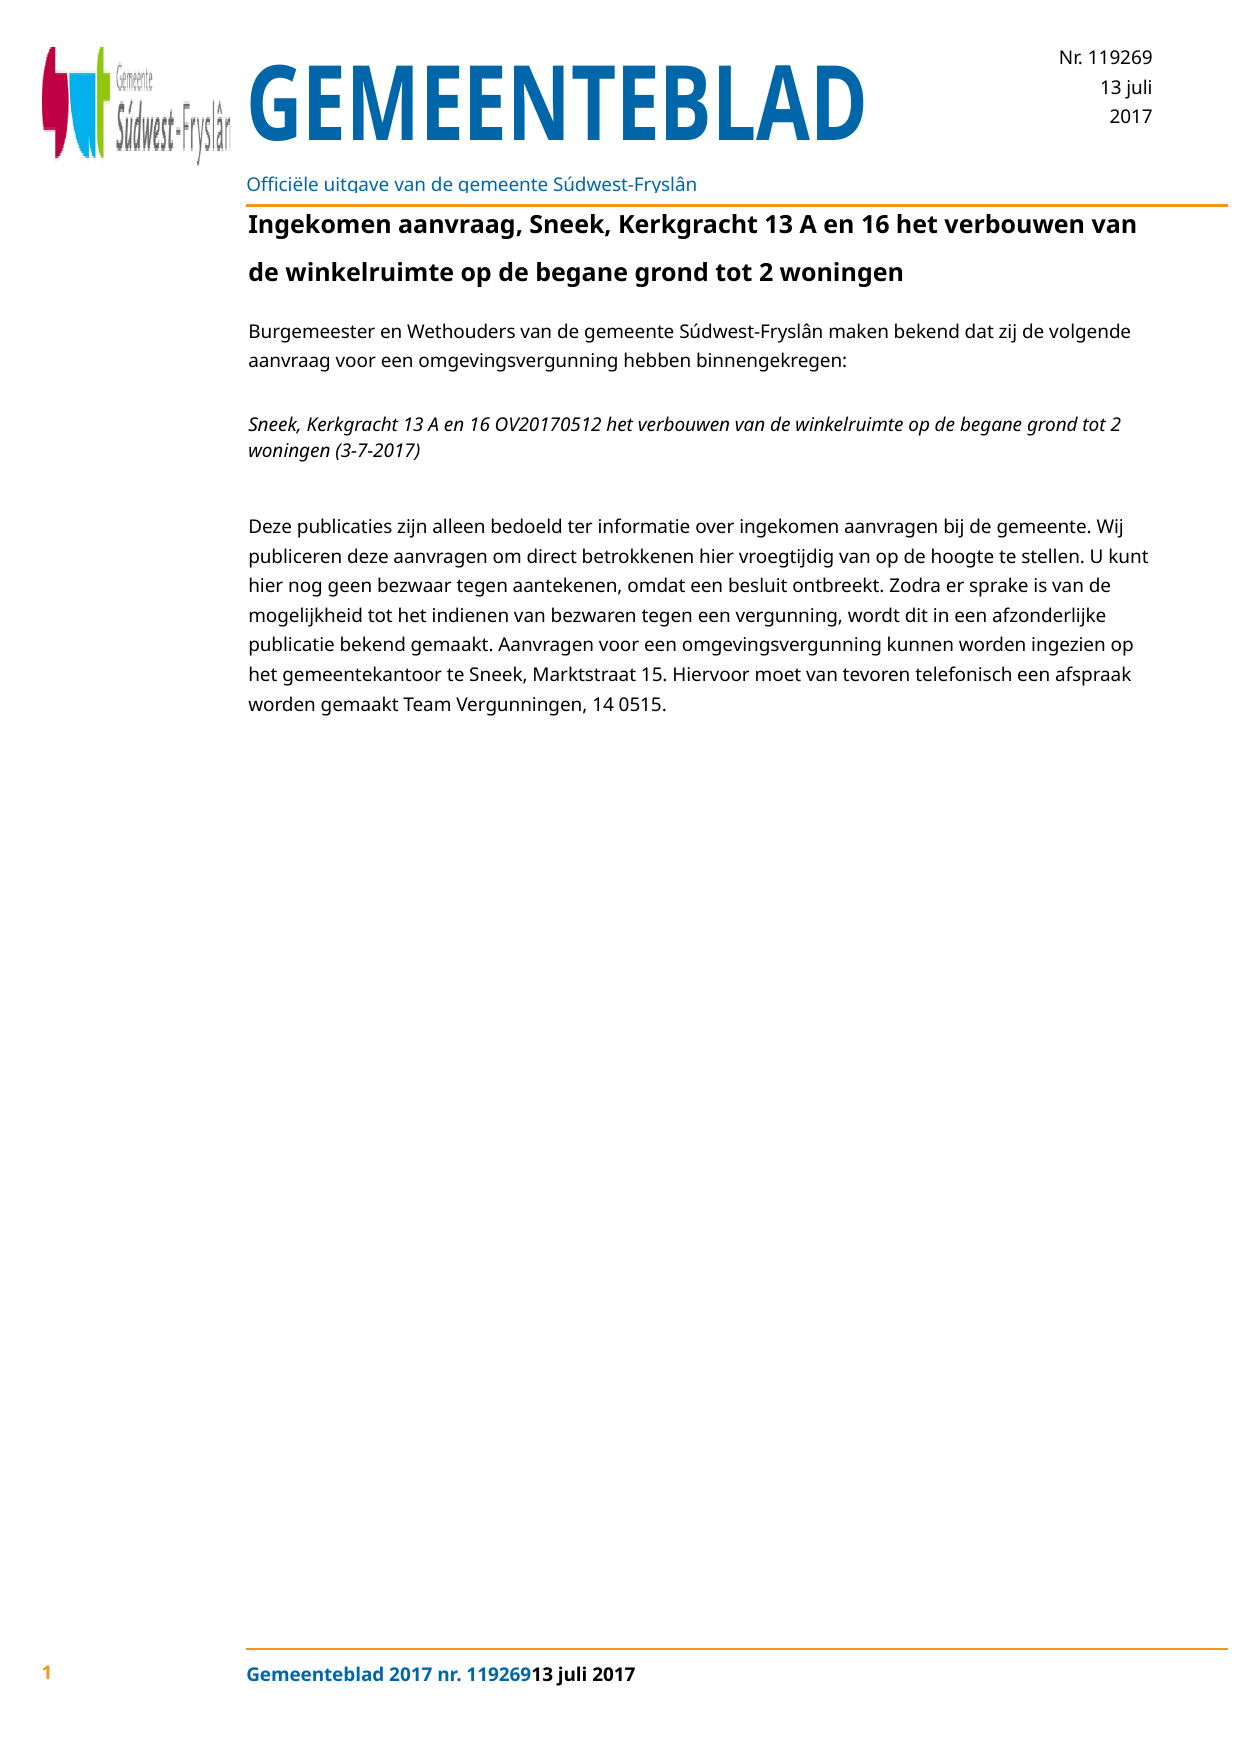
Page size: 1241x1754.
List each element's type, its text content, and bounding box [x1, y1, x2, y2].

text Sneek, Kerkgracht 13 A en 16 OV20170512 het verbouwen van de winkelruimte op de begane grond tot 2 woningen (3-7-2017) [248, 411, 1152, 463]
text Ingekomen aanvraag, Sneek, Kerkgracht 13 A en 16 het verbouwen van de winkelruimte op de begane grond tot 2 woningen [248, 207, 1152, 288]
picture [41, 47, 231, 172]
text Deze publicaties zijn alleen bedoeld ter informatie over ingekomen aanvragen bij de gemeente. Wij publiceren deze aanvragen om direct betrokkenen hier vroegtijdig van op de hoogte te stellen. U kunt hier nog geen bezwaar tegen aantekenen, omdat een besluit ontbreekt. Zodra er sprake is van de mogelijkheid tot het indienen van bezwaren tegen een vergunning, wordt dit in een afzonderlijke publicatie bekend gemaakt. Aanvragen voor een omgevingsvergunning kunnen worden ingezien op het gemeentekantoor te Sneek, Marktstraat 15. Hiervoor moet van tevoren telefonisch een afspraak worden gemaakt Team Vergunningen, 14 0515. [248, 513, 1152, 717]
text Burgemeester en Wethouders van de gemeente Súdwest-Fryslân maken bekend dat zij de volgende aanvraag voor een omgevingsvergunning hebben binnengekregen: [248, 318, 1152, 373]
